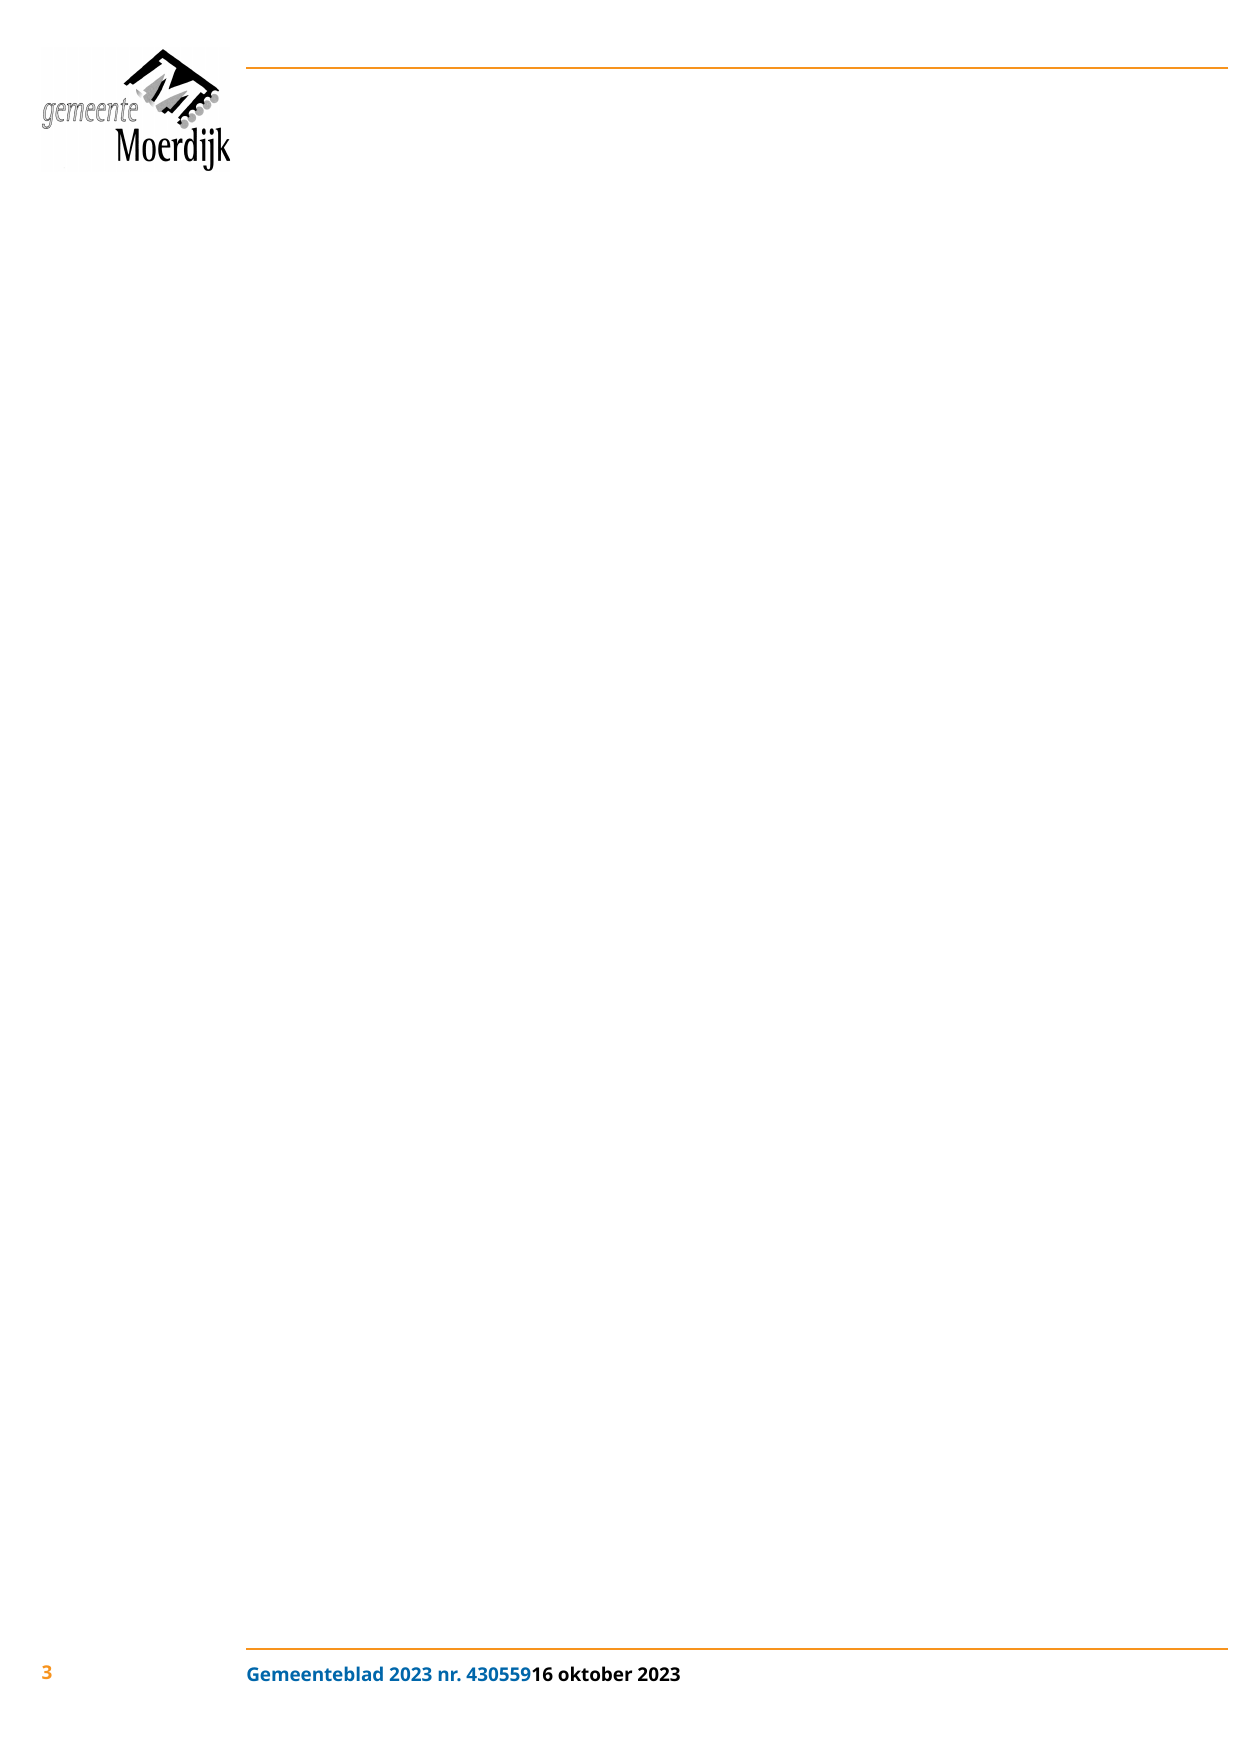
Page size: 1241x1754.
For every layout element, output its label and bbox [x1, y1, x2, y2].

picture [41, 47, 231, 172]
